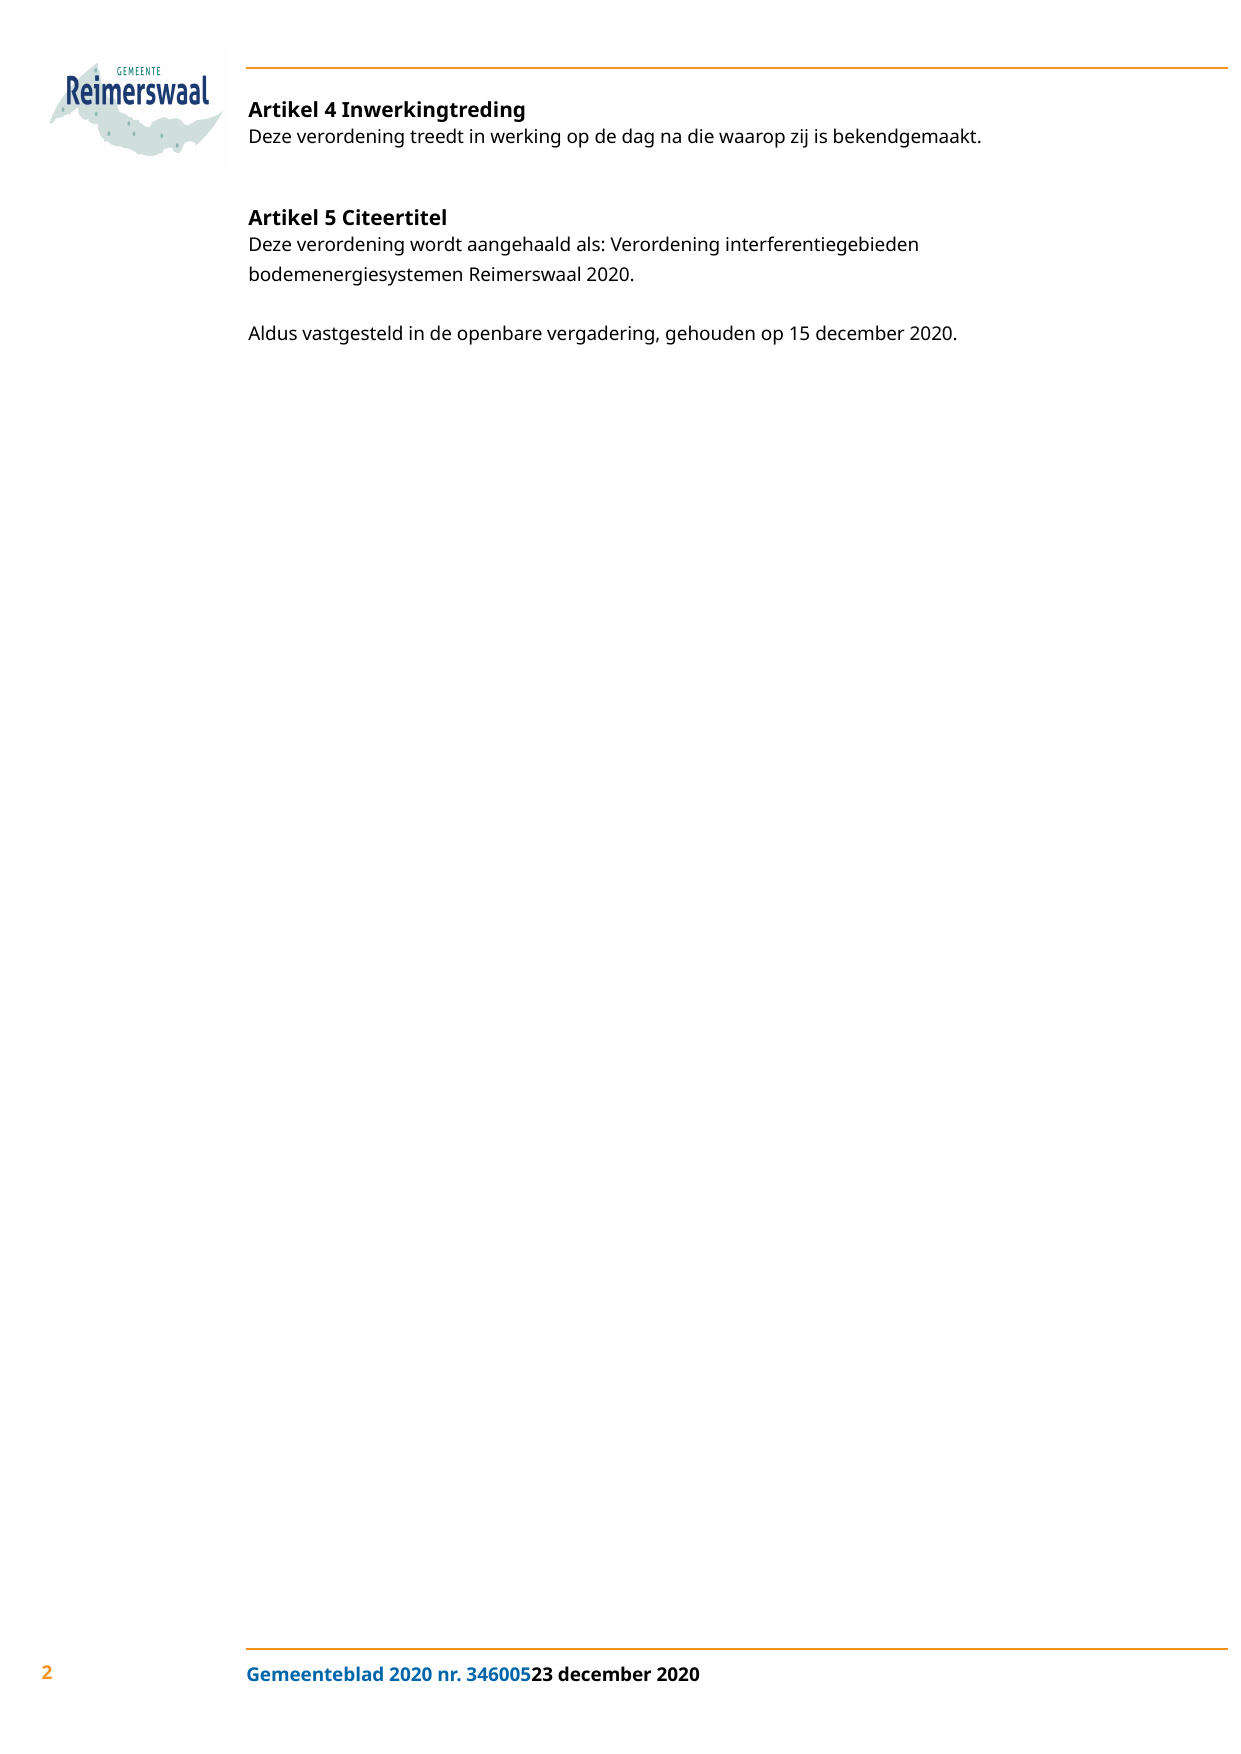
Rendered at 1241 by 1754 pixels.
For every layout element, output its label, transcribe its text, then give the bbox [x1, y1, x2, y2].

text Artikel 4 Inwerkingtreding [248, 95, 1152, 123]
text Aldus vastgesteld in de openbare vergadering, gehouden op 15 december 2020. [248, 320, 1152, 346]
text bodemenergiesystemen Reimerswaal 2020. [248, 261, 1152, 287]
text Deze verordening treedt in werking op de dag na die waarop zij is bekendgemaakt. [248, 123, 1152, 149]
text Artikel 5 Citeertitel [248, 203, 1152, 232]
text Deze verordening wordt aangehaald als: Verordening interferentiegebieden [248, 232, 1152, 257]
picture [41, 47, 231, 172]
